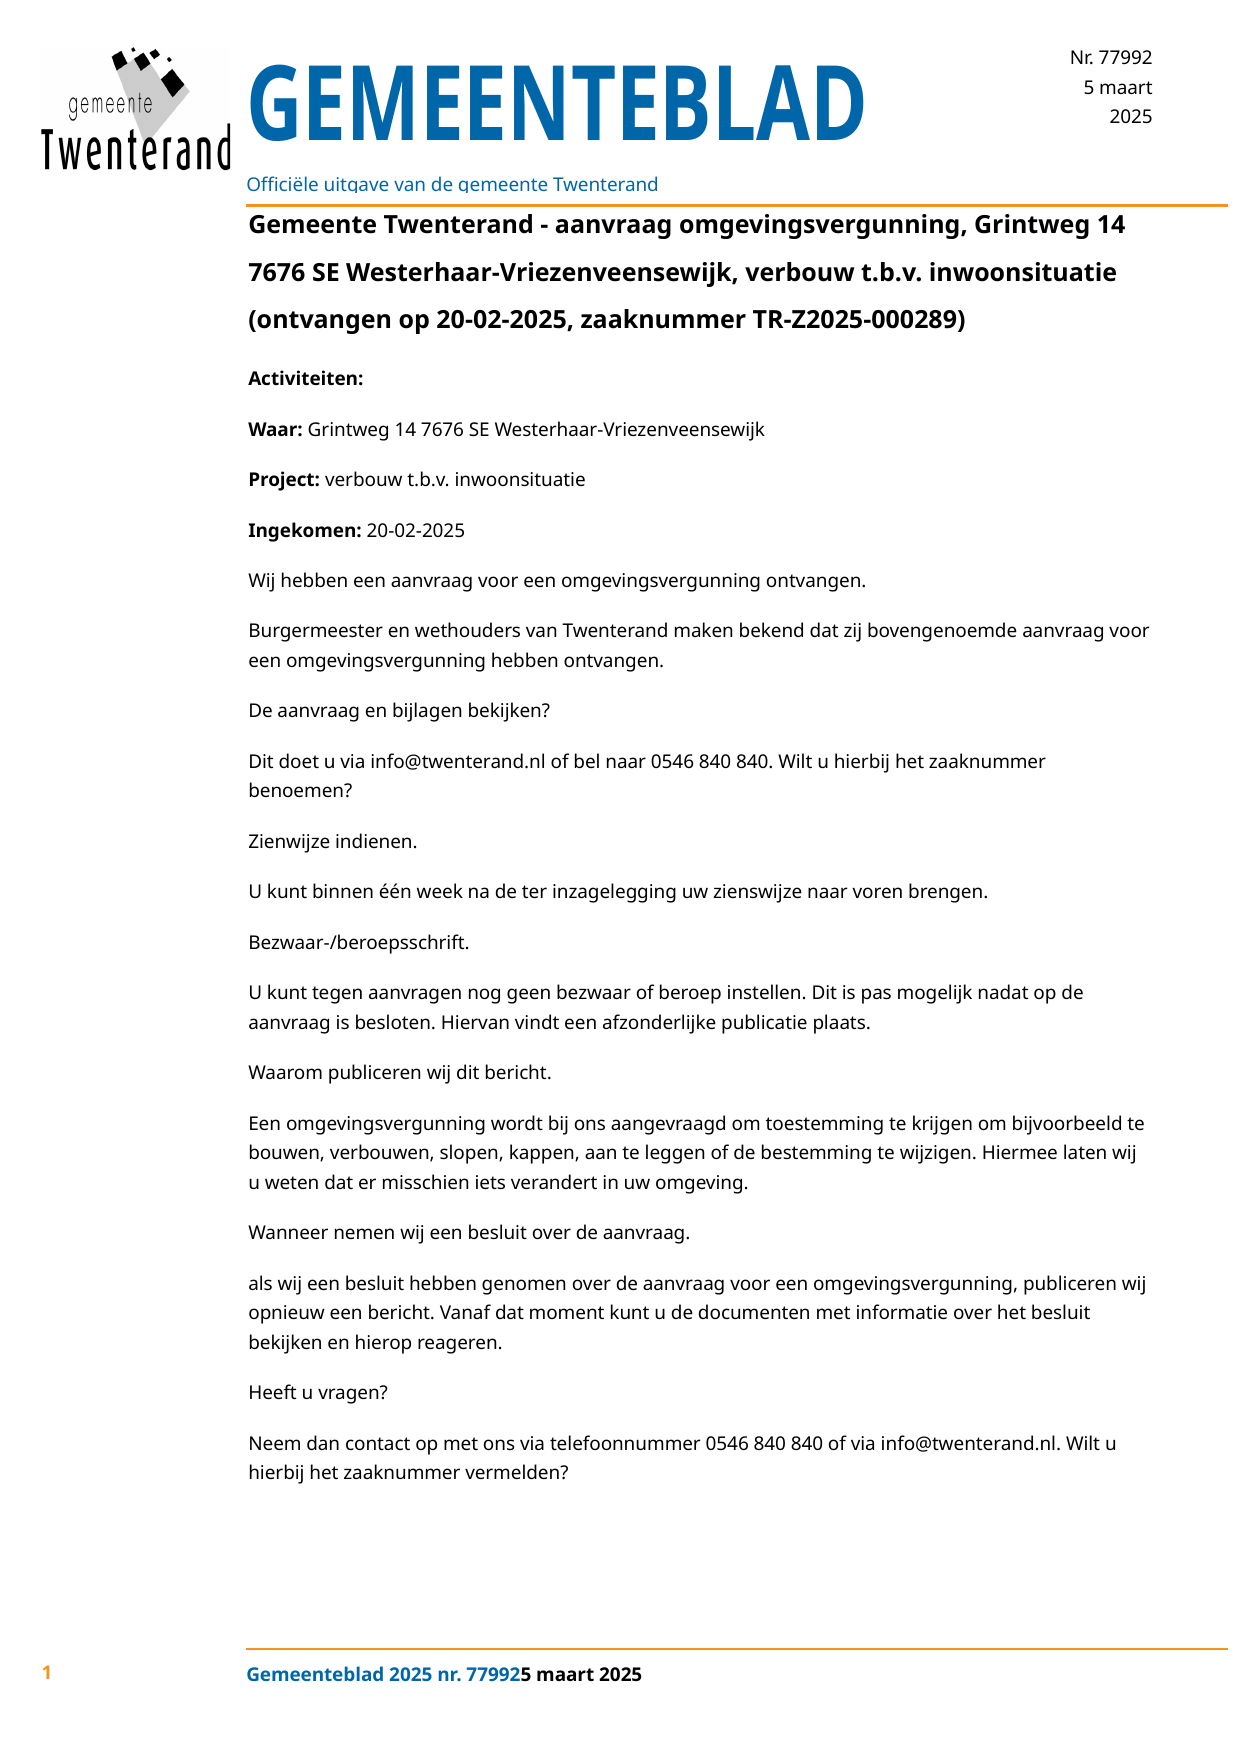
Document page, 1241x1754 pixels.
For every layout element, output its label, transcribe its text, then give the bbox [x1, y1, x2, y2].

text Heeft u vragen? [248, 1379, 1152, 1405]
text Neem dan contact op met ons via telefoonnummer 0546 840 840 of via info@twenterand.nl. Wilt u hierbij het zaaknummer vermelden? [248, 1430, 1152, 1485]
text De aanvraag en bijlagen bekijken? [248, 698, 1152, 723]
text Bezwaar-/beroepsschrift. [248, 929, 1152, 954]
text U kunt tegen aanvragen nog geen bezwaar of beroep instellen. Dit is pas mogelijk nadat op de aanvraag is besloten. Hiervan vindt een afzonderlijke publicatie plaats. [248, 979, 1152, 1034]
text U kunt binnen één week na de ter inzagelegging uw zienswijze naar voren brengen. [248, 878, 1152, 904]
text Dit doet u via info@twenterand.nl of bel naar 0546 840 840. Wilt u hierbij het zaaknummer benoemen? [248, 748, 1152, 803]
text Activiteiten: [248, 366, 1152, 391]
text Burgermeester en wethouders van Twenterand maken bekend dat zij bovengenoemde aanvraag voor een omgevingsvergunning hebben ontvangen. [248, 618, 1152, 673]
text als wij een besluit hebben genomen over de aanvraag voor een omgevingsvergunning, publiceren wij opnieuw een bericht. Vanaf dat moment kunt u de documenten met informatie over het besluit bekijken en hierop reageren. [248, 1270, 1152, 1354]
text Zienwijze indienen. [248, 828, 1152, 854]
text Ingekomen: 20-02-2025 [248, 517, 1152, 542]
text Project: verbouw t.b.v. inwoonsituatie [248, 466, 1152, 492]
text Wanneer nemen wij een besluit over de aanvraag. [248, 1219, 1152, 1245]
text Waarom publiceren wij dit bericht. [248, 1059, 1152, 1085]
text Gemeente Twenterand - aanvraag omgevingsvergunning, Grintweg 14 7676 SE Westerhaar-Vriezenveensewijk, verbouw t.b.v. inwoonsituatie (ontvangen op 20-02-2025, zaaknummer TR-Z2025-000289) [248, 207, 1152, 336]
picture [41, 47, 231, 172]
text Wij hebben een aanvraag voor een omgevingsvergunning ontvangen. [248, 567, 1152, 593]
text Een omgevingsvergunning wordt bij ons aangevraagd om toestemming te krijgen om bijvoorbeeld te bouwen, verbouwen, slopen, kappen, aan te leggen of de bestemming te wijzigen. Hiermee laten wij u weten dat er misschien iets verandert in uw omgeving. [248, 1110, 1152, 1194]
text Waar: Grintweg 14 7676 SE Westerhaar-Vriezenveensewijk [248, 416, 1152, 442]
